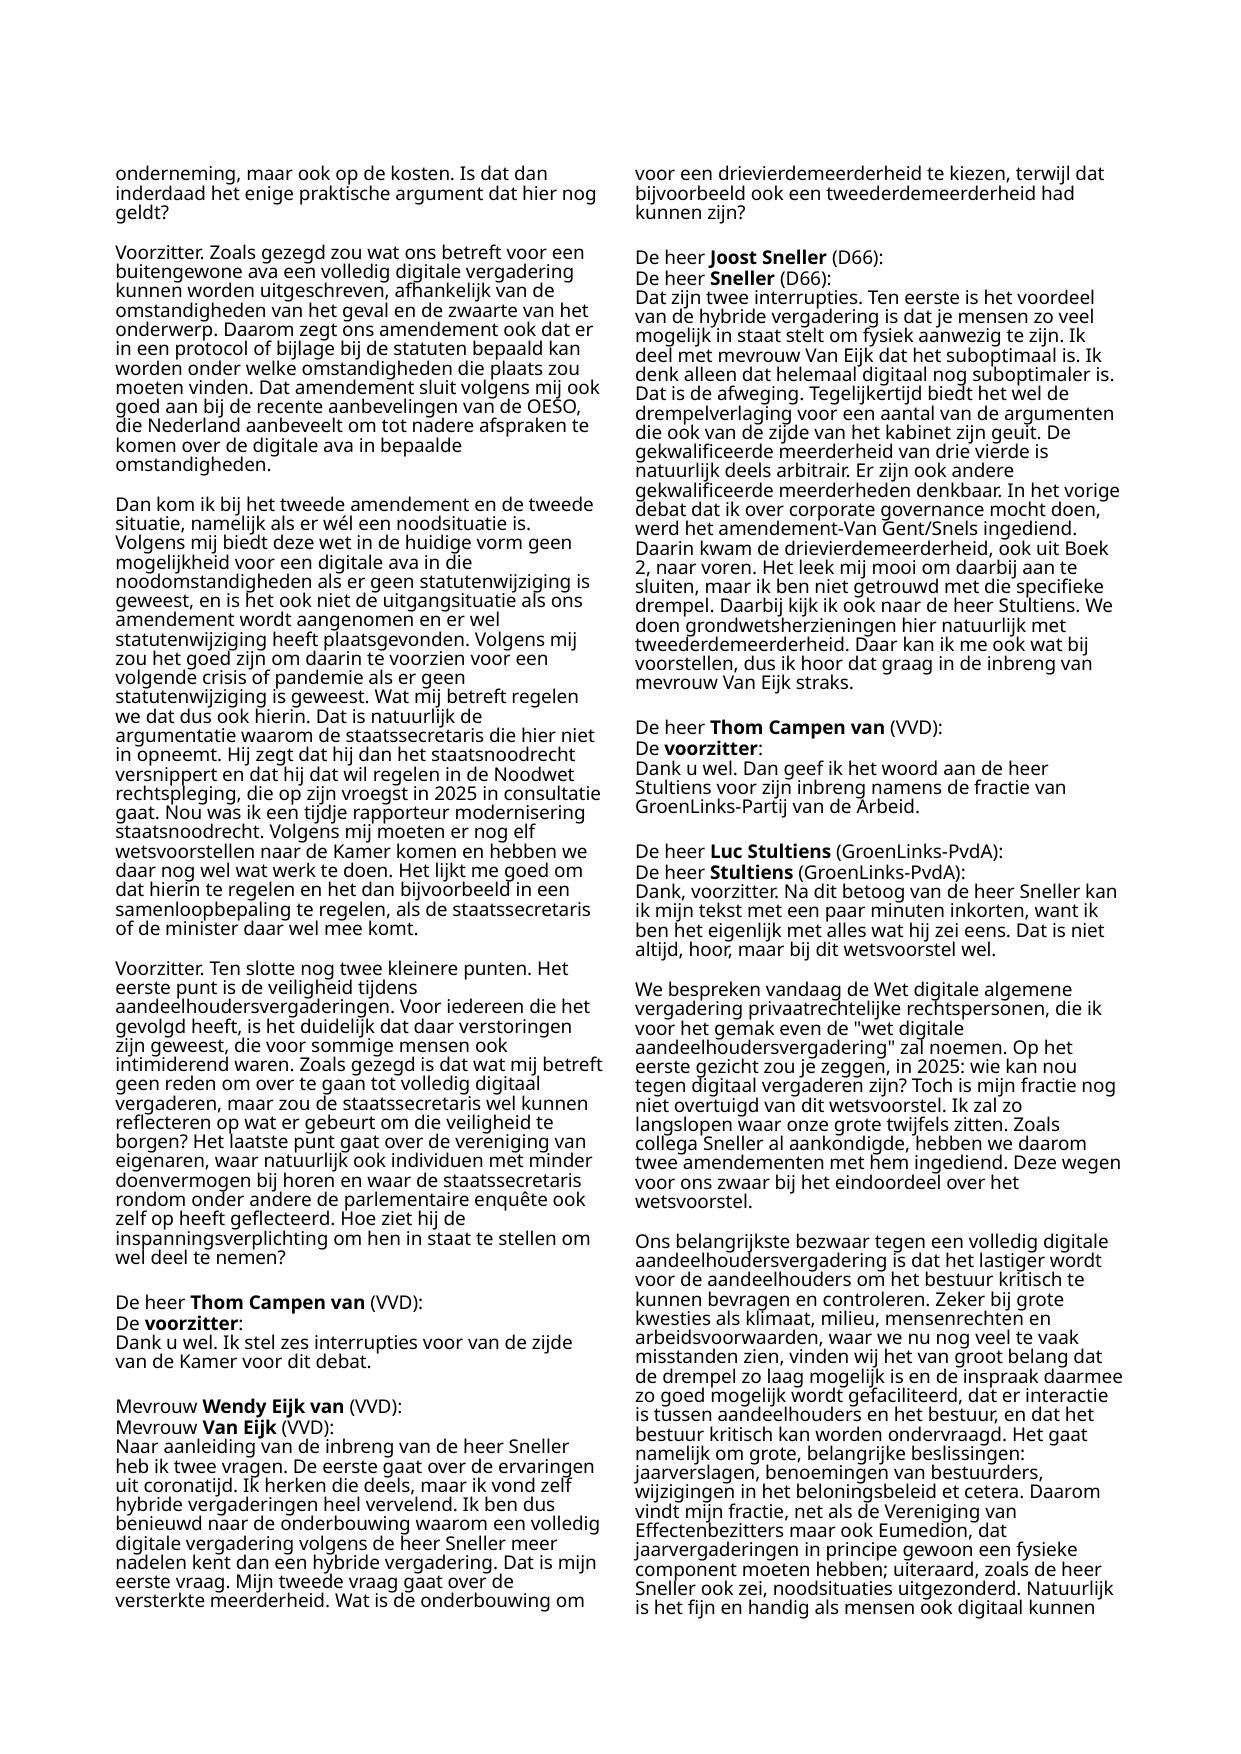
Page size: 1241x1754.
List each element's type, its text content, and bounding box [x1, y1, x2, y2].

text Dank u wel. Dan geef ik het woord aan de heer Stultiens voor zijn inbreng namens de fractie van GroenLinks-Partij van de Arbeid. [635, 759, 1125, 817]
text Dan kom ik bij het tweede amendement en de tweede situatie, namelijk als er wél een noodsituatie is. Volgens mij biedt deze wet in de huidige vorm geen mogelijkheid voor een digitale ava in die noodomstandigheden als er geen statutenwijziging is geweest, en is het ook niet de uitgangsituatie als ons amendement wordt aangenomen en er wel statutenwijziging heeft plaatsgevonden. Volgens mij zou het goed zijn om daarin te voorzien voor een volgende crisis of pandemie als er geen statutenwijziging is geweest. Wat mij betreft regelen we dat dus ook hierin. Dat is natuurlijk de argumentatie waarom de staatssecretaris die hier niet in opneemt. Hij zegt dat hij dan het staatsnoodrecht versnippert en dat hij dat wil regelen in de Noodwet rechtspleging, die op zijn vroegst in 2025 in consultatie gaat. Nou was ik een tijdje rapporteur modernisering staatsnoodrecht. Volgens mij moeten er nog elf wetsvoorstellen naar de Kamer komen en hebben we daar nog wel wat werk te doen. Het lijkt me goed om dat hierin te regelen en het dan bijvoorbeeld in een samenloopbepaling te regelen, als de staatssecretaris of de minister daar wel mee komt. [115, 496, 605, 939]
text Voorzitter. Ten slotte nog twee kleinere punten. Het eerste punt is de veiligheid tijdens aandeelhoudersvergaderingen. Voor iedereen die het gevolgd heeft, is het duidelijk dat daar verstoringen zijn geweest, die voor sommige mensen ook intimiderend waren. Zoals gezegd is dat wat mij betreft geen reden om over te gaan tot volledig digitaal vergaderen, maar zou de staatssecretaris wel kunnen reflecteren op wat er gebeurt om die veiligheid te borgen? Het laatste punt gaat over de vereniging van eigenaren, waar natuurlijk ook individuen met minder doenvermogen bij horen en waar de staatssecretaris rondom onder andere de parlementaire enquête ook zelf op heeft geflecteerd. Hoe ziet hij de inspanningsverplichting om hen in staat te stellen om wel deel te nemen? [115, 960, 605, 1268]
text De heer Sneller (D66): [635, 270, 1125, 289]
text De voorzitter: [115, 1315, 605, 1334]
text Mevrouw Wendy Eijk van (VVD): [115, 1393, 605, 1419]
text voor een drievierdemeerderheid te kiezen, terwijl dat bijvoorbeeld ook een tweederdemeerderheid had kunnen zijn? [635, 165, 1125, 223]
text Dank u wel. Ik stel zes interrupties voor van de zijde van de Kamer voor dit debat. [115, 1334, 605, 1372]
text De heer Thom Campen van (VVD): [635, 714, 1125, 740]
text De heer Stultiens (GroenLinks-PvdA): [635, 864, 1125, 883]
text onderneming, maar ook op de kosten. Is dat dan inderdaad het enige praktische argument dat hier nog geldt? [115, 165, 605, 223]
text Mevrouw Van Eijk (VVD): [115, 1419, 605, 1438]
text De voorzitter: [635, 740, 1125, 759]
text Dank, voorzitter. Na dit betoog van de heer Sneller kan ik mijn tekst met een paar minuten inkorten, want ik ben het eigenlijk met alles wat hij zei eens. Dat is niet altijd, hoor, maar bij dit wetsvoorstel wel. [635, 883, 1125, 960]
text Voorzitter. Zoals gezegd zou wat ons betreft voor een buitengewone ava een volledig digitale vergadering kunnen worden uitgeschreven, afhankelijk van de omstandigheden van het geval en de zwaarte van het onderwerp. Daarom zegt ons amendement ook dat er in een protocol of bijlage bij de statuten bepaald kan worden onder welke omstandigheden die plaats zou moeten vinden. Dat amendement sluit volgens mij ook goed aan bij de recente aanbevelingen van de OESO, die Nederland aanbeveelt om tot nadere afspraken te komen over de digitale ava in bepaalde omstandigheden. [115, 244, 605, 475]
text De heer Joost Sneller (D66): [635, 244, 1125, 270]
text De heer Luc Stultiens (GroenLinks-PvdA): [635, 838, 1125, 864]
text Dat zijn twee interrupties. Ten eerste is het voordeel van de hybride vergadering is dat je mensen zo veel mogelijk in staat stelt om fysiek aanwezig te zijn. Ik deel met mevrouw Van Eijk dat het suboptimaal is. Ik denk alleen dat helemaal digitaal nog suboptimaler is. Dat is de afweging. Tegelijkertijd biedt het wel de drempelverlaging voor een aantal van de argumenten die ook van de zijde van het kabinet zijn geuit. De gekwalificeerde meerderheid van drie vierde is natuurlijk deels arbitrair. Er zijn ook andere gekwalificeerde meerderheden denkbaar. In het vorige debat dat ik over corporate governance mocht doen, werd het amendement-Van Gent/Snels ingediend. Daarin kwam de drievierdemeerderheid, ook uit Boek 2, naar voren. Het leek mij mooi om daarbij aan te sluiten, maar ik ben niet getrouwd met die specifieke drempel. Daarbij kijk ik ook naar de heer Stultiens. We doen grondwetsherzieningen hier natuurlijk met tweederdemeerderheid. Daar kan ik me ook wat bij voorstellen, dus ik hoor dat graag in de inbreng van mevrouw Van Eijk straks. [635, 289, 1125, 694]
text Ons belangrijkste bezwaar tegen een volledig digitale aandeelhoudersvergadering is dat het lastiger wordt voor de aandeelhouders om het bestuur kritisch te kunnen bevragen en controleren. Zeker bij grote kwesties als klimaat, milieu, mensenrechten en arbeidsvoorwaarden, waar we nu nog veel te vaak misstanden zien, vinden wij het van groot belang dat de drempel zo laag mogelijk is en de inspraak daarmee zo goed mogelijk wordt gefaciliteerd, dat er interactie is tussen aandeelhouders en het bestuur, en dat het bestuur kritisch kan worden ondervraagd. Het gaat namelijk om grote, belangrijke beslissingen: jaarverslagen, benoemingen van bestuurders, wijzigingen in het beloningsbeleid et cetera. Daarom vindt mijn fractie, net als de Vereniging van Effectenbezitters maar ook Eumedion, dat jaarvergaderingen in principe gewoon een fysieke component moeten hebben; uiteraard, zoals de heer Sneller ook zei, noodsituaties uitgezonderd. Natuurlijk is het fijn en handig als mensen ook digitaal kunnen [635, 1233, 1125, 1618]
text De heer Thom Campen van (VVD): [115, 1289, 605, 1315]
text Naar aanleiding van de inbreng van de heer Sneller heb ik twee vragen. De eerste gaat over de ervaringen uit coronatijd. Ik herken die deels, maar ik vond zelf hybride vergaderingen heel vervelend. Ik ben dus benieuwd naar de onderbouwing waarom een volledig digitale vergadering volgens de heer Sneller meer nadelen kent dan een hybride vergadering. Dat is mijn eerste vraag. Mijn tweede vraag gaat over de versterkte meerderheid. Wat is de onderbouwing om [115, 1438, 605, 1612]
text We bespreken vandaag de Wet digitale algemene vergadering privaatrechtelijke rechtspersonen, die ik voor het gemak even de "wet digitale aandeelhoudersvergadering" zal noemen. Op het eerste gezicht zou je zeggen, in 2025: wie kan nou tegen digitaal vergaderen zijn? Toch is mijn fractie nog niet overtuigd van dit wetsvoorstel. Ik zal zo langslopen waar onze grote twijfels zitten. Zoals collega Sneller al aankondigde, hebben we daarom twee amendementen met hem ingediend. Deze wegen voor ons zwaar bij het eindoordeel over het wetsvoorstel. [635, 981, 1125, 1212]
